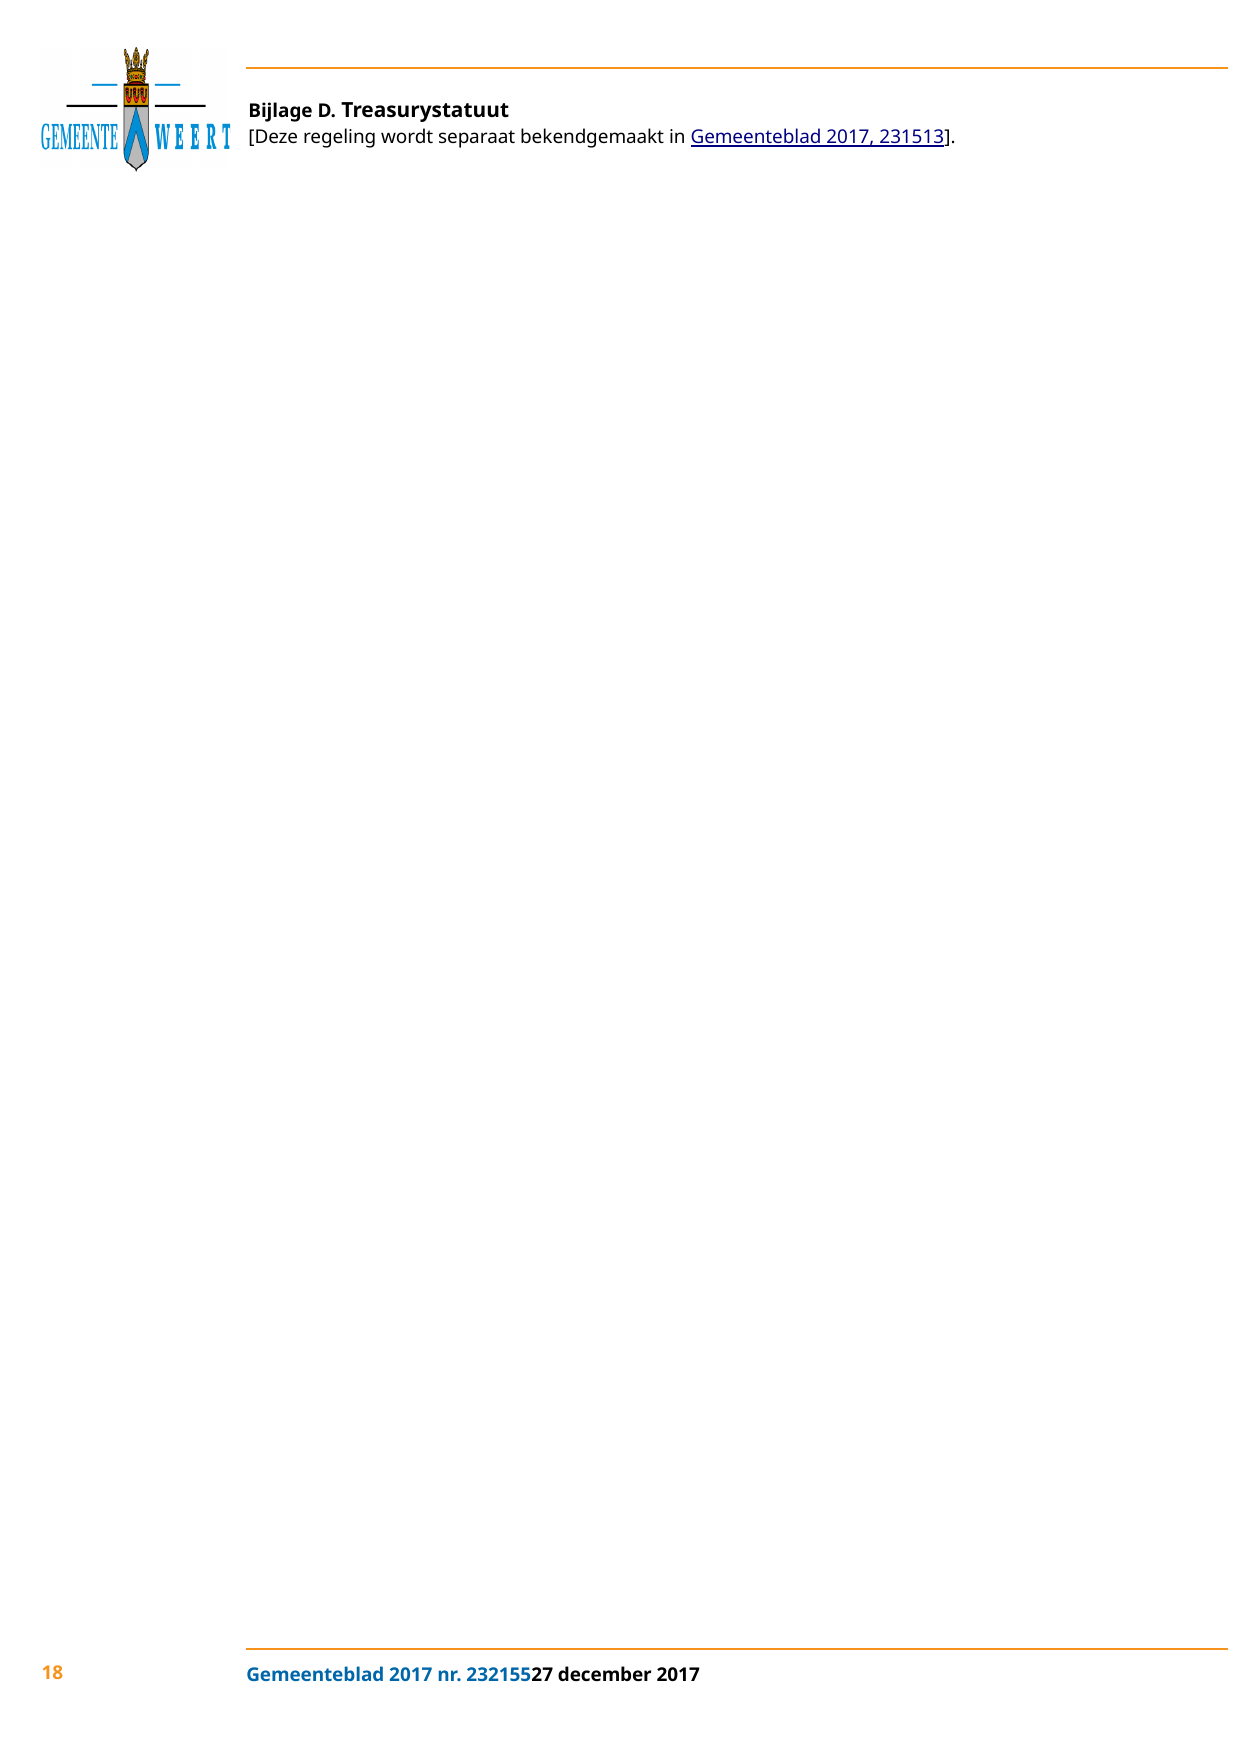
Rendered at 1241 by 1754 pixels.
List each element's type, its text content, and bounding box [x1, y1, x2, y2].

picture [41, 47, 231, 172]
text Bijlage D. Treasurystatuut [248, 95, 1152, 123]
text [Deze regeling wordt separaat bekendgemaakt in Gemeenteblad 2017, 231513]. [248, 123, 1152, 149]
